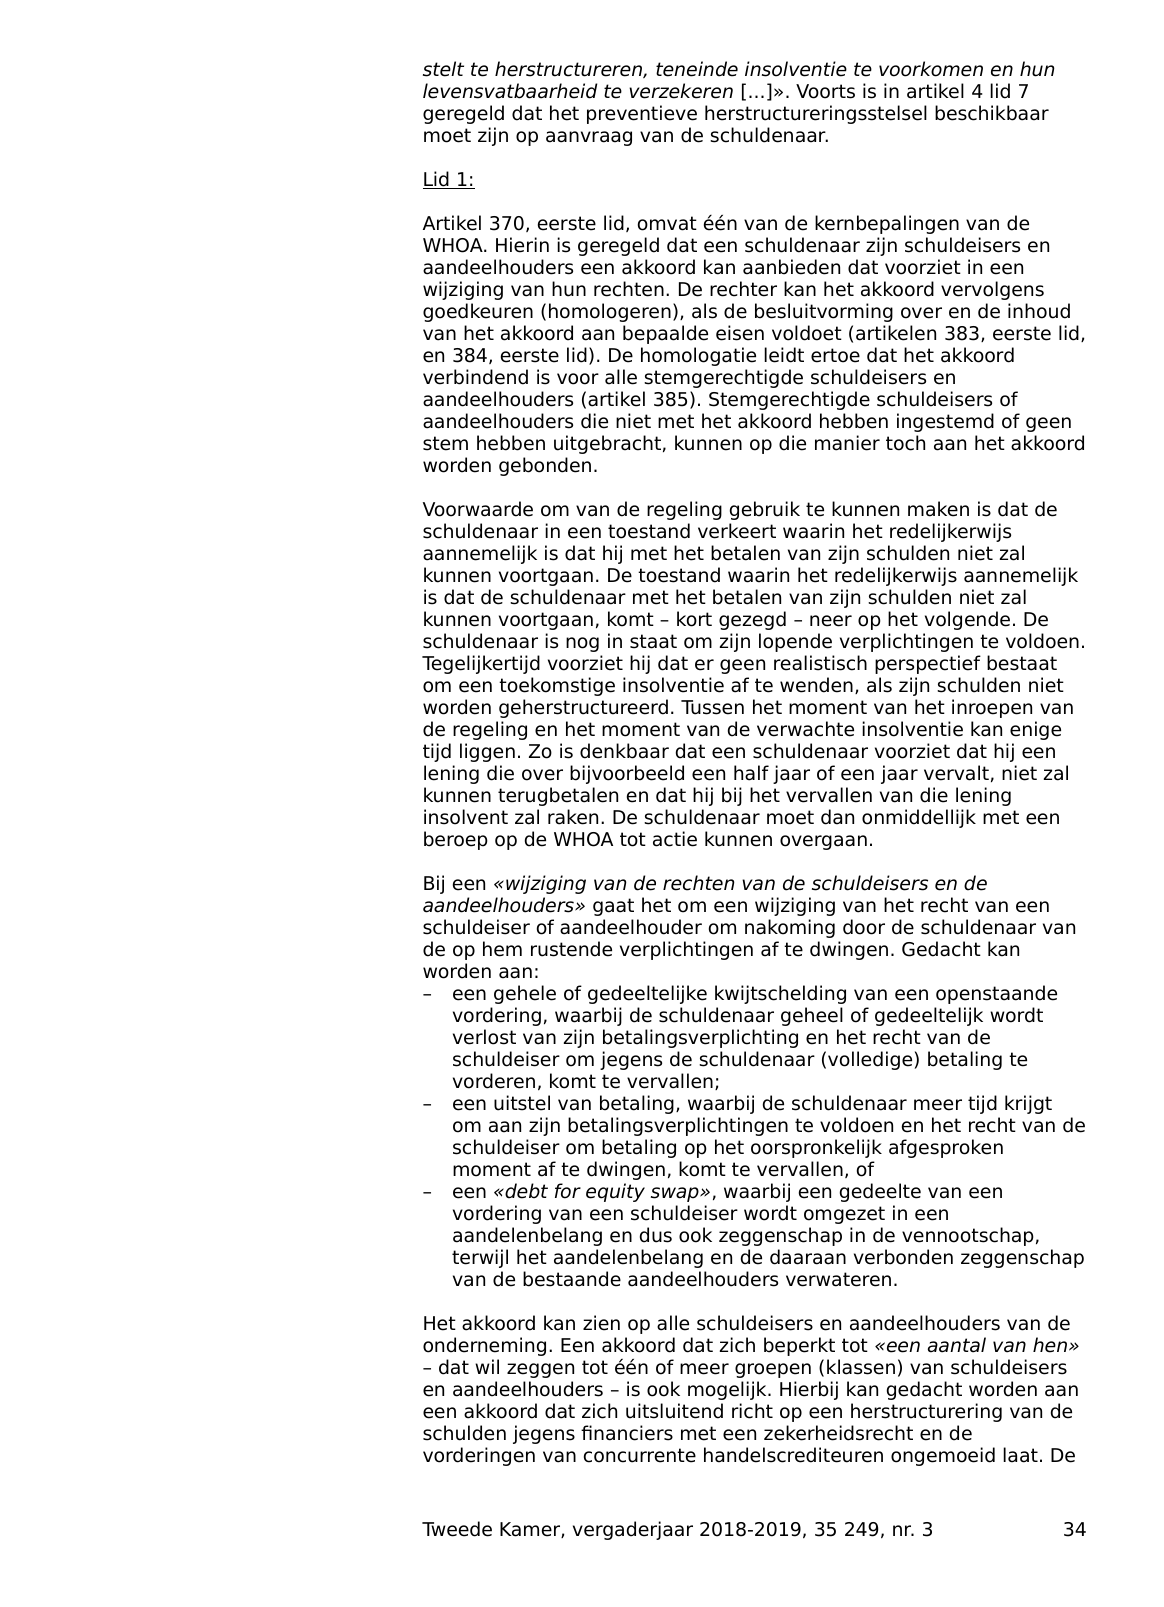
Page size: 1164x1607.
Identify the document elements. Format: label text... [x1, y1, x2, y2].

text – een gehele of gedeeltelijke kwijtschelding van een openstaande vordering, waarbij de schuldenaar geheel of gedeeltelijk wordt verlost van zijn betalingsverplichting en het recht van de schuldeiser om jegens de schuldenaar (volledige) betaling te vorderen, komt te vervallen; [422, 983, 1087, 1093]
text Het akkoord kan zien op alle schuldeisers en aandeelhouders van de onderneming. Een akkoord dat zich beperkt tot «een aantal van hen» – dat wil zeggen tot één of meer groepen (klassen) van schuldeisers en aandeelhouders – is ook mogelijk. Hierbij kan gedacht worden aan een akkoord dat zich uitsluitend richt op een herstructurering van de schulden jegens financiers met een zekerheidsrecht en de vorderingen van concurrente handelscrediteuren ongemoeid laat. De [422, 1313, 1087, 1467]
text – een uitstel van betaling, waarbij de schuldenaar meer tijd krijgt om aan zijn betalingsverplichtingen te voldoen en het recht van de schuldeiser om betaling op het oorspronkelijk afgesproken moment af te dwingen, komt te vervallen, of [422, 1093, 1087, 1181]
text Artikel 370, eerste lid, omvat één van de kernbepalingen van de WHOA. Hierin is geregeld dat een schuldenaar zijn schuldeisers en aandeelhouders een akkoord kan aanbieden dat voorziet in een wijziging van hun rechten. De rechter kan het akkoord vervolgens goedkeuren (homologeren), als de besluitvorming over en de inhoud van het akkoord aan bepaalde eisen voldoet (artikelen 383, eerste lid, en 384, eerste lid). De homologatie leidt ertoe dat het akkoord verbindend is voor alle stemgerechtigde schuldeisers en aandeelhouders (artikel 385). Stemgerechtigde schuldeisers of aandeelhouders die niet met het akkoord hebben ingestemd of geen stem hebben uitgebracht, kunnen op die manier toch aan het akkoord worden gebonden. [422, 213, 1087, 477]
subtitle Lid 1: [422, 169, 1087, 191]
text – een «debt for equity swap», waarbij een gedeelte van een vordering van een schuldeiser wordt omgezet in een aandelenbelang en dus ook zeggenschap in de vennootschap, terwijl het aandelenbelang en de daaraan verbonden zeggenschap van de bestaande aandeelhouders verwateren. [422, 1181, 1087, 1291]
text Voorwaarde om van de regeling gebruik te kunnen maken is dat de schuldenaar in een toestand verkeert waarin het redelijkerwijs aannemelijk is dat hij met het betalen van zijn schulden niet zal kunnen voortgaan. De toestand waarin het redelijkerwijs aannemelijk is dat de schuldenaar met het betalen van zijn schulden niet zal kunnen voortgaan, komt – kort gezegd – neer op het volgende. De schuldenaar is nog in staat om zijn lopende verplichtingen te voldoen. Tegelijkertijd voorziet hij dat er geen realistisch perspectief bestaat om een toekomstige insolventie af te wenden, als zijn schulden niet worden geherstructureerd. Tussen het moment van het inroepen van de regeling en het moment van de verwachte insolventie kan enige tijd liggen. Zo is denkbaar dat een schuldenaar voorziet dat hij een lening die over bijvoorbeeld een half jaar of een jaar vervalt, niet zal kunnen terugbetalen en dat hij bij het vervallen van die lening insolvent zal raken. De schuldenaar moet dan onmiddellijk met een beroep op de WHOA tot actie kunnen overgaan. [422, 499, 1087, 851]
text stelt te herstructureren, teneinde insolventie te voorkomen en hun levensvatbaarheid te verzekeren [...]». Voorts is in artikel 4 lid 7 geregeld dat het preventieve herstructureringsstelsel beschikbaar moet zijn op aanvraag van de schuldenaar. [422, 59, 1087, 147]
text Bij een «wijziging van de rechten van de schuldeisers en de aandeelhouders» gaat het om een wijziging van het recht van een schuldeiser of aandeelhouder om nakoming door de schuldenaar van de op hem rustende verplichtingen af te dwingen. Gedacht kan worden aan: [422, 873, 1087, 983]
